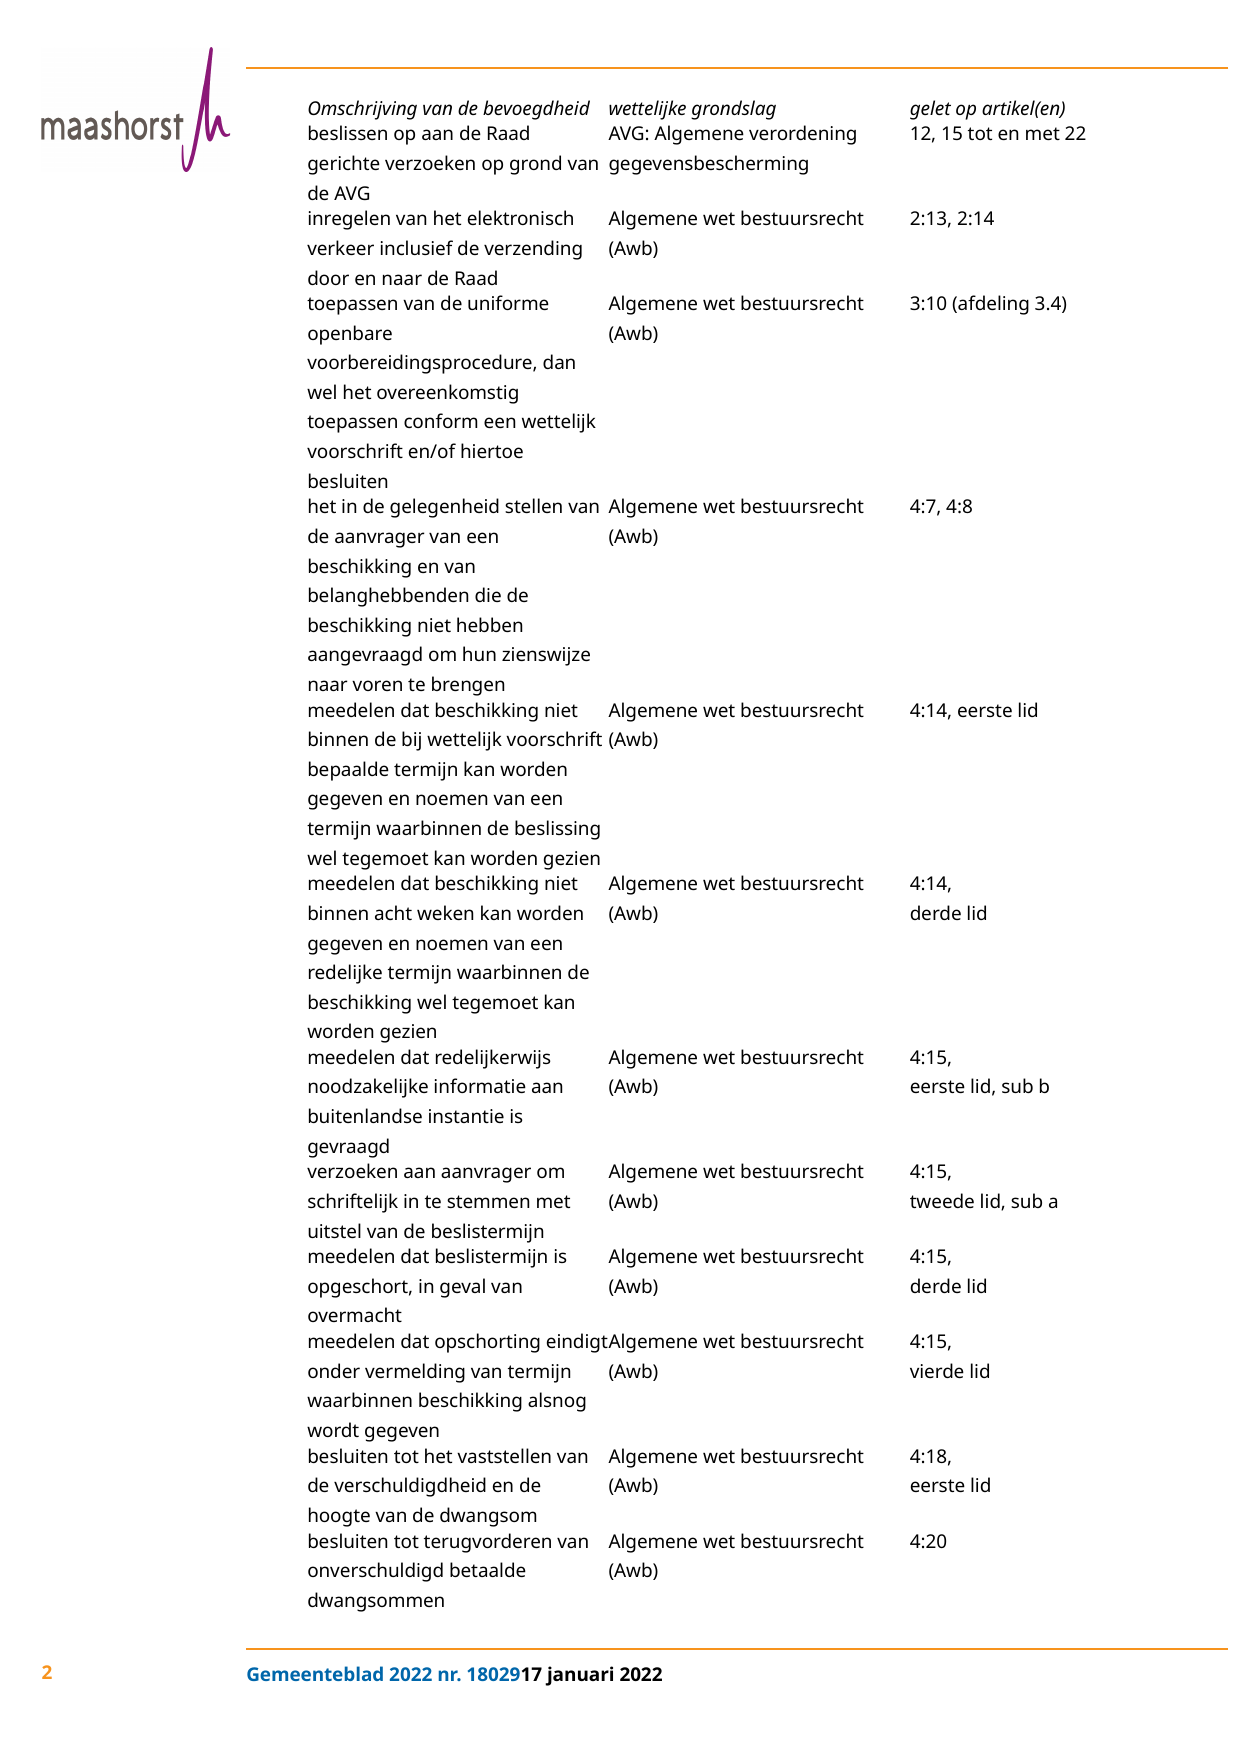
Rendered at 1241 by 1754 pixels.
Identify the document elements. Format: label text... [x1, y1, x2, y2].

table_cell meedelen dat beschikking niet binnen acht weken kan worden gegeven en noemen van een redelijke termijn waarbinnen de beschikking wel tegemoet kan worden gezien [307, 871, 608, 1044]
table_cell 4:14, eerste lid [910, 697, 1211, 871]
table_cell 4:7, 4:8 [910, 494, 1211, 697]
table_cell 4:18, eerste lid [910, 1443, 1211, 1528]
table_cell 4:15, tweede lid, sub a [910, 1159, 1211, 1243]
table_cell Algemene wet bestuursrecht (Awb) [608, 697, 909, 871]
table_cell Algemene wet bestuursrecht (Awb) [608, 1329, 909, 1443]
table_cell Algemene wet bestuursrecht (Awb) [608, 206, 909, 290]
table_header gelet op artikel(en) [910, 95, 1211, 121]
table_cell meedelen dat beschikking niet binnen de bij wettelijk voorschrift bepaalde termijn kan worden gegeven en noemen van een termijn waarbinnen de beslissing wel tegemoet kan worden gezien [307, 697, 608, 871]
table_cell 4:15, eerste lid, sub b [910, 1044, 1211, 1159]
table_cell Algemene wet bestuursrecht (Awb) [608, 1443, 909, 1528]
table_cell Algemene wet bestuursrecht (Awb) [608, 871, 909, 1044]
table_cell besluiten tot het vaststellen van de verschuldigdheid en de hoogte van de dwangsom [307, 1443, 608, 1528]
table_cell het in de gelegenheid stellen van de aanvrager van een beschikking en van belanghebbenden die de beschikking niet hebben aangevraagd om hun zienswijze naar voren te brengen [307, 494, 608, 697]
table_cell meedelen dat redelijkerwijs noodzakelijke informatie aan buitenlandse instantie is gevraagd [307, 1044, 608, 1159]
table_cell 4:14, derde lid [910, 871, 1211, 1044]
table_header Omschrijving van de bevoegdheid [307, 95, 608, 121]
table_cell Algemene wet bestuursrecht (Awb) [608, 290, 909, 494]
table_header wettelijke grondslag [608, 95, 909, 121]
picture [41, 47, 231, 172]
table_cell Algemene wet bestuursrecht (Awb) [608, 1244, 909, 1328]
table_cell verzoeken aan aanvrager om schriftelijk in te stemmen met uitstel van de beslistermijn [307, 1159, 608, 1243]
table_cell beslissen op aan de Raad gerichte verzoeken op grond van de AVG [307, 121, 608, 206]
table_cell 2:13, 2:14 [910, 206, 1211, 290]
table_cell 3:10 (afdeling 3.4) [910, 290, 1211, 494]
table_cell Algemene wet bestuursrecht (Awb) [608, 1044, 909, 1159]
table_cell toepassen van de uniforme openbare voorbereidingsprocedure, dan wel het overeenkomstig toepassen conform een wettelijk voorschrift en/of hiertoe besluiten [307, 290, 608, 494]
table_cell 12, 15 tot en met 22 [910, 121, 1211, 206]
table_cell Algemene wet bestuursrecht (Awb) [608, 494, 909, 697]
table_cell AVG: Algemene verordening gegevensbescherming [608, 121, 909, 206]
table_cell meedelen dat opschorting eindigt onder vermelding van termijn waarbinnen beschikking alsnog wordt gegeven [307, 1329, 608, 1443]
table_cell meedelen dat beslistermijn is opgeschort, in geval van overmacht [307, 1244, 608, 1328]
table_cell 4:20 [910, 1528, 1211, 1612]
table_cell besluiten tot terugvorderen van onverschuldigd betaalde dwangsommen [307, 1528, 608, 1612]
table_cell inregelen van het elektronisch verkeer inclusief de verzending door en naar de Raad [307, 206, 608, 290]
table_cell 4:15, derde lid [910, 1244, 1211, 1328]
table_cell Algemene wet bestuursrecht (Awb) [608, 1159, 909, 1243]
table_cell 4:15, vierde lid [910, 1329, 1211, 1443]
table_cell Algemene wet bestuursrecht (Awb) [608, 1528, 909, 1612]
